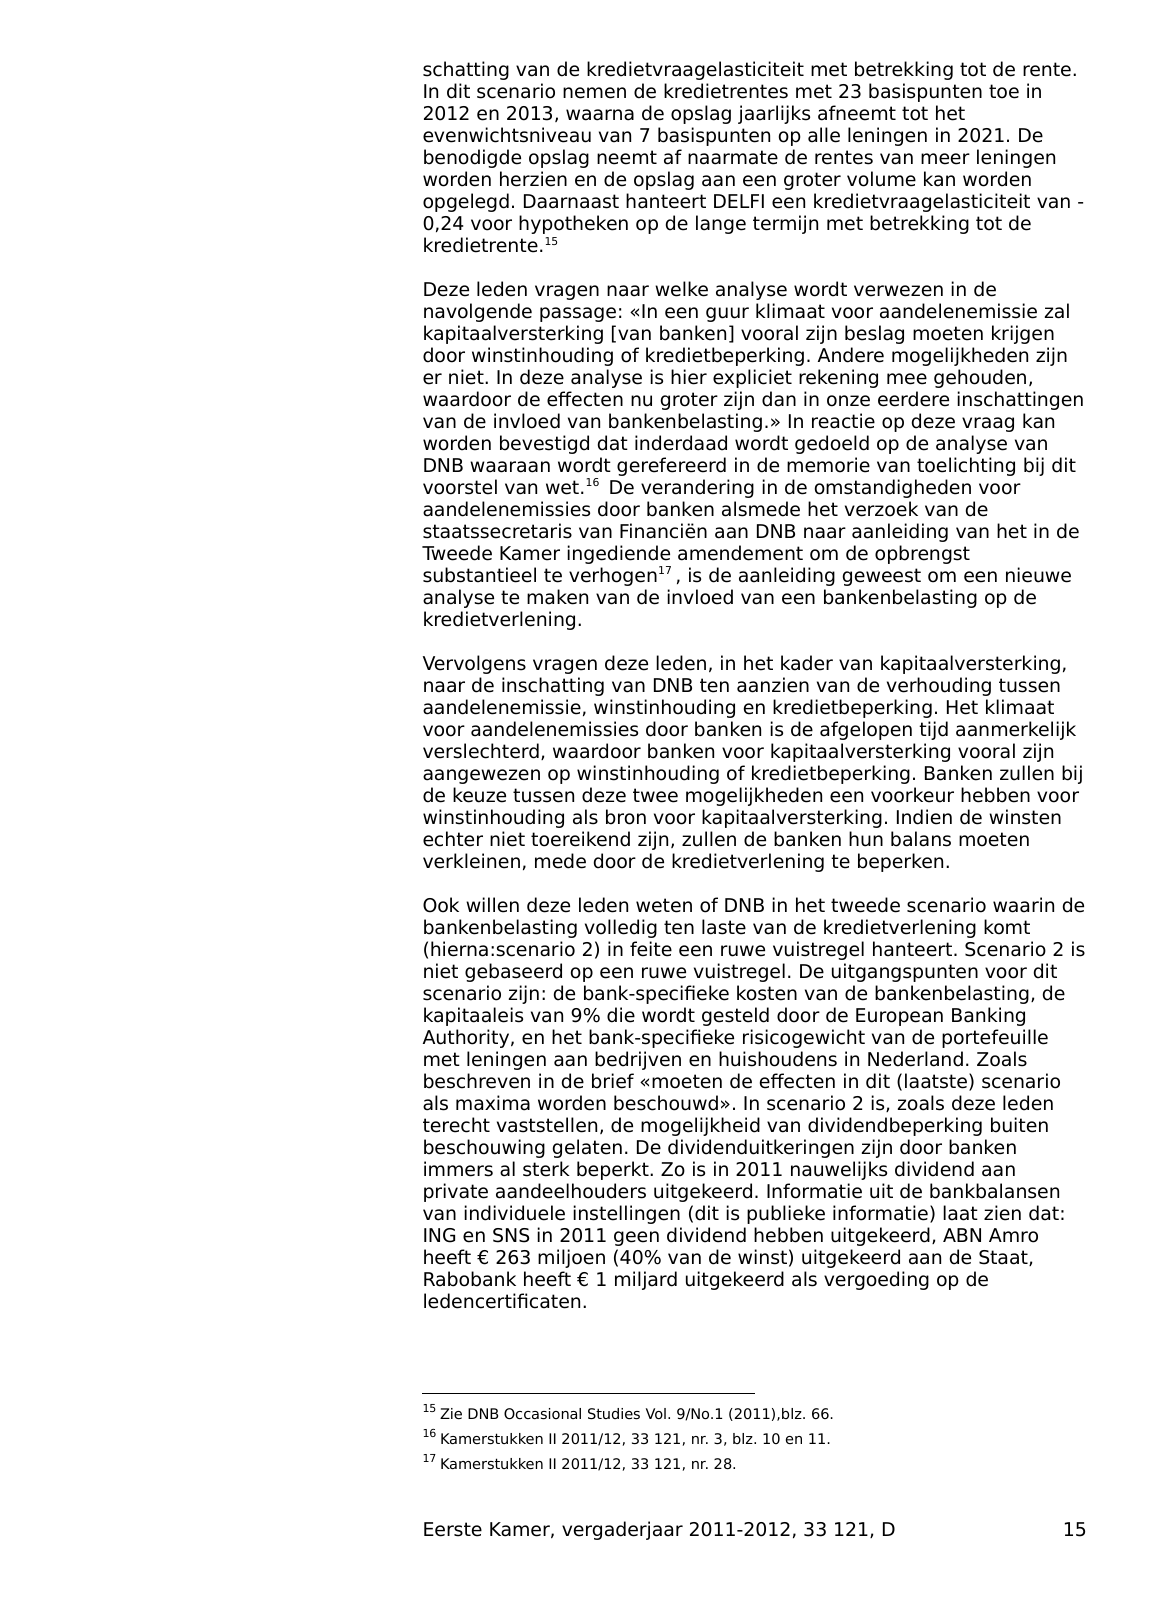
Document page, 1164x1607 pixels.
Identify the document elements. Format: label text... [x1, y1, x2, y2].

text Kamerstukken II 2011/12, 33 121, nr. 28. [422, 1452, 1087, 1474]
text schatting van de kredietvraagelasticiteit met betrekking tot de rente. In dit scenario nemen de kredietrentes met 23 basispunten toe in 2012 en 2013, waarna de opslag jaarlijks afneemt tot het evenwichtsniveau van 7 basispunten op alle leningen in 2021. De benodigde opslag neemt af naarmate de rentes van meer leningen worden herzien en de opslag aan een groter volume kan worden opgelegd. Daarnaast hanteert DELFI een kredietvraagelasticiteit van -0,24 voor hypotheken op de lange termijn met betrekking tot de kredietrente. [422, 59, 1087, 257]
text Ook willen deze leden weten of DNB in het tweede scenario waarin de bankenbelasting volledig ten laste van de kredietverlening komt (hierna:scenario 2) in feite een ruwe vuistregel hanteert. Scenario 2 is niet gebaseerd op een ruwe vuistregel. De uitgangspunten voor dit scenario zijn: de bank-specifieke kosten van de bankenbelasting, de kapitaaleis van 9% die wordt gesteld door de European Banking Authority, en het bank-specifieke risicogewicht van de portefeuille met leningen aan bedrijven en huishoudens in Nederland. Zoals beschreven in de brief «moeten de effecten in dit (laatste) scenario als maxima worden beschouwd». In scenario 2 is, zoals deze leden terecht vaststellen, de mogelijkheid van dividendbeperking buiten beschouwing gelaten. De dividenduitkeringen zijn door banken immers al sterk beperkt. Zo is in 2011 nauwelijks dividend aan private aandeelhouders uitgekeerd. Informatie uit de bankbalansen van individuele instellingen (dit is publieke informatie) laat zien dat: ING en SNS in 2011 geen dividend hebben uitgekeerd, ABN Amro heeft € 263 miljoen (40% van de winst) uitgekeerd aan de Staat, Rabobank heeft € 1 miljard uitgekeerd als vergoeding op de ledencertificaten. [422, 895, 1087, 1312]
text Kamerstukken II 2011/12, 33 121, nr. 3, blz. 10 en 11. [422, 1427, 1087, 1449]
text Vervolgens vragen deze leden, in het kader van kapitaalversterking, naar de inschatting van DNB ten aanzien van de verhouding tussen aandelenemissie, winstinhouding en kredietbeperking. Het klimaat voor aandelenemissies door banken is de afgelopen tijd aanmerkelijk verslechterd, waardoor banken voor kapitaalversterking vooral zijn aangewezen op winstinhouding of kredietbeperking. Banken zullen bij de keuze tussen deze twee mogelijkheden een voorkeur hebben voor winstinhouding als bron voor kapitaalversterking. Indien de winsten echter niet toereikend zijn, zullen de banken hun balans moeten verkleinen, mede door de kredietverlening te beperken. [422, 653, 1087, 873]
text Zie DNB Occasional Studies Vol. 9/No.1 (2011),blz. 66. [422, 1402, 1087, 1424]
text Deze leden vragen naar welke analyse wordt verwezen in de navolgende passage: «In een guur klimaat voor aandelenemissie zal kapitaalversterking [van banken] vooral zijn beslag moeten krijgen door winstinhouding of kredietbeperking. Andere mogelijkheden zijn er niet. In deze analyse is hier expliciet rekening mee gehouden, waardoor de effecten nu groter zijn dan in onze eerdere inschattingen van de invloed van bankenbelasting.» In reactie op deze vraag kan worden bevestigd dat inderdaad wordt gedoeld op de analyse van DNB waaraan wordt gerefereerd in de memorie van toelichting bij dit voorstel van wet. De verandering in de omstandigheden voor aandelenemissies door banken alsmede het verzoek van de staatssecretaris van Financiën aan DNB naar aanleiding van het in de Tweede Kamer ingediende amendement om de opbrengst substantieel te verhogen, is de aanleiding geweest om een nieuwe analyse te maken van de invloed van een bankenbelasting op de kredietverlening. [422, 279, 1087, 631]
